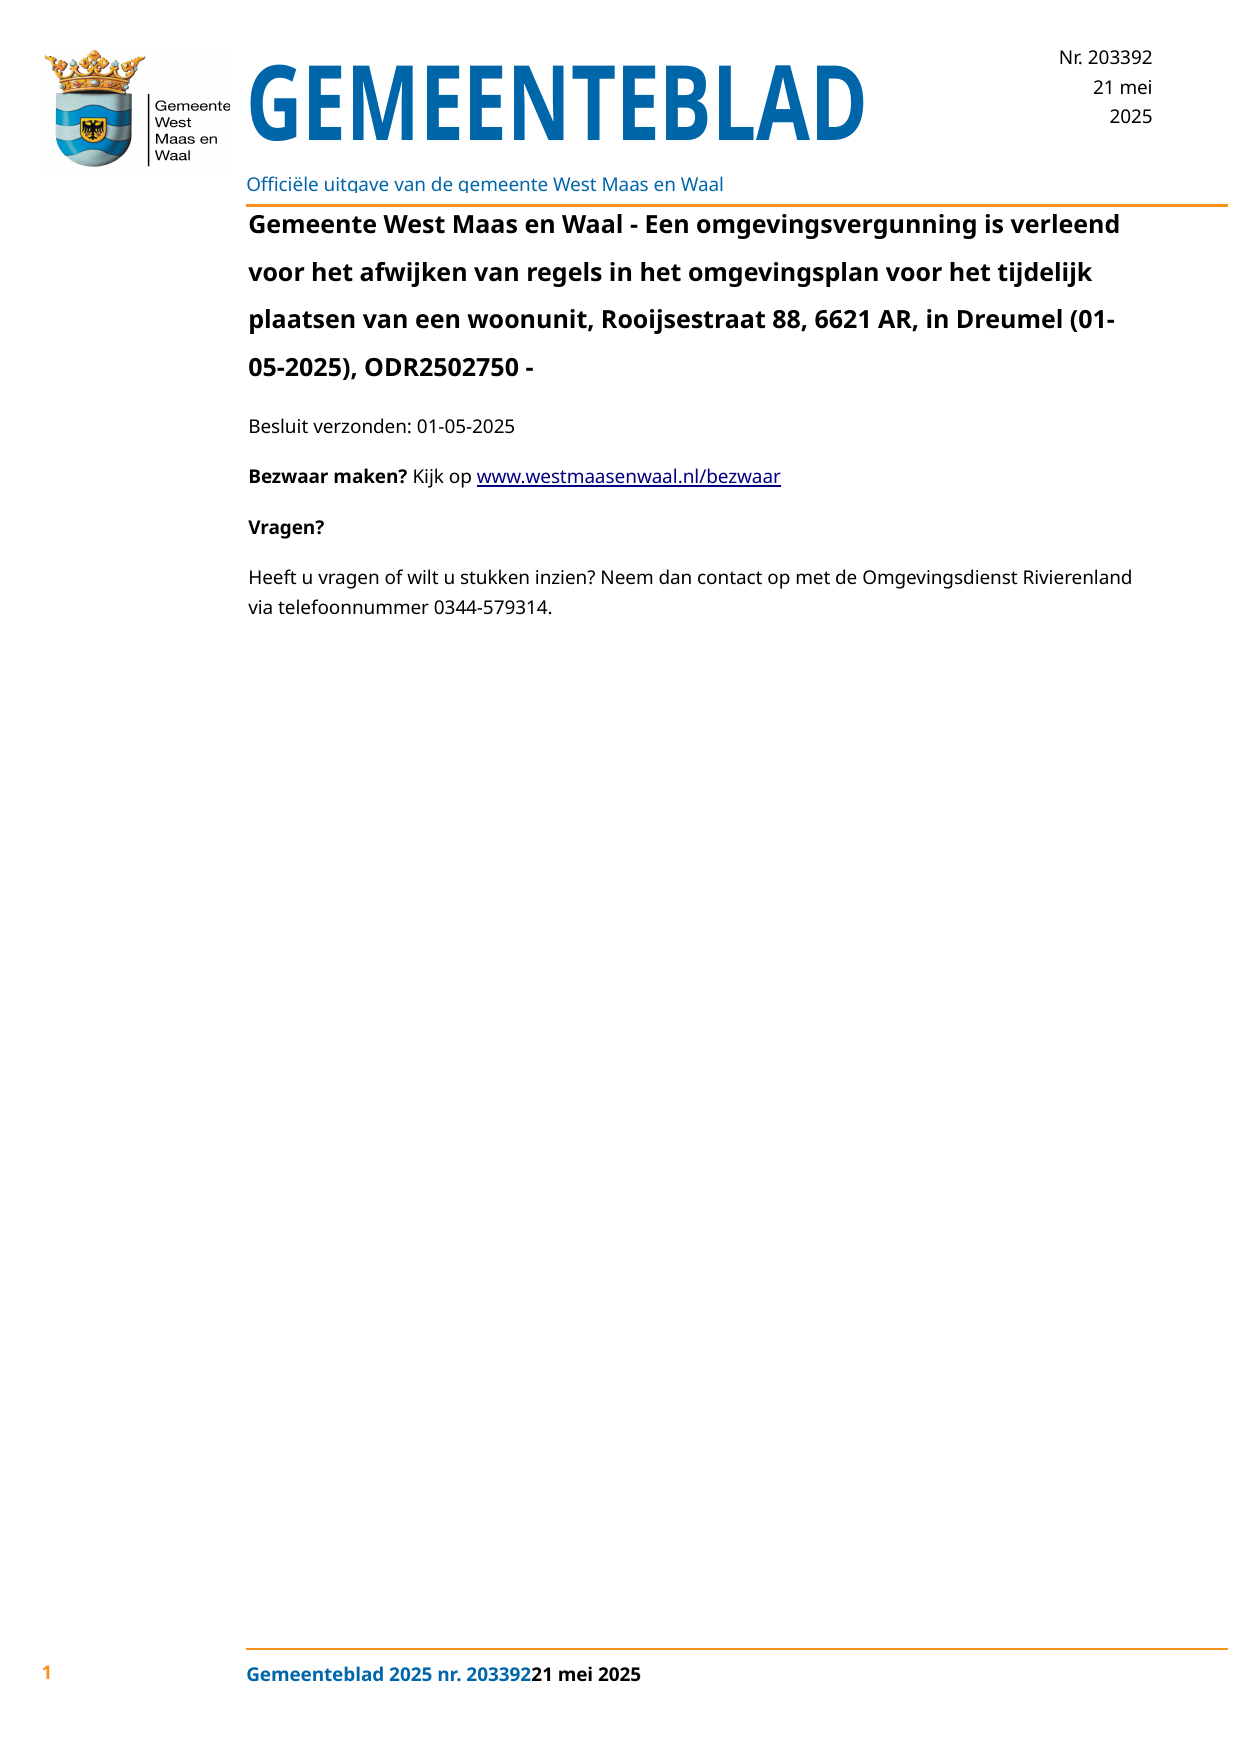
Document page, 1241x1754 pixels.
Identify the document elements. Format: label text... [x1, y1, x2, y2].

picture [41, 47, 231, 172]
text Bezwaar maken? Kijk op www.westmaasenwaal.nl/bezwaar [248, 463, 1152, 489]
text Vragen? [248, 514, 1152, 540]
text Besluit verzonden: 01-05-2025 [248, 413, 1152, 439]
text Heeft u vragen of wilt u stukken inzien? Neem dan contact op met de Omgevingsdienst Rivierenland via telefoonnummer 0344-579314. [248, 564, 1152, 620]
text Gemeente West Maas en Waal - Een omgevingsvergunning is verleend voor het afwijken van regels in het omgevingsplan voor het tijdelijk plaatsen van een woonunit, Rooijsestraat 88, 6621 AR, in Dreumel (01-05-2025), ODR2502750 - [248, 207, 1152, 384]
